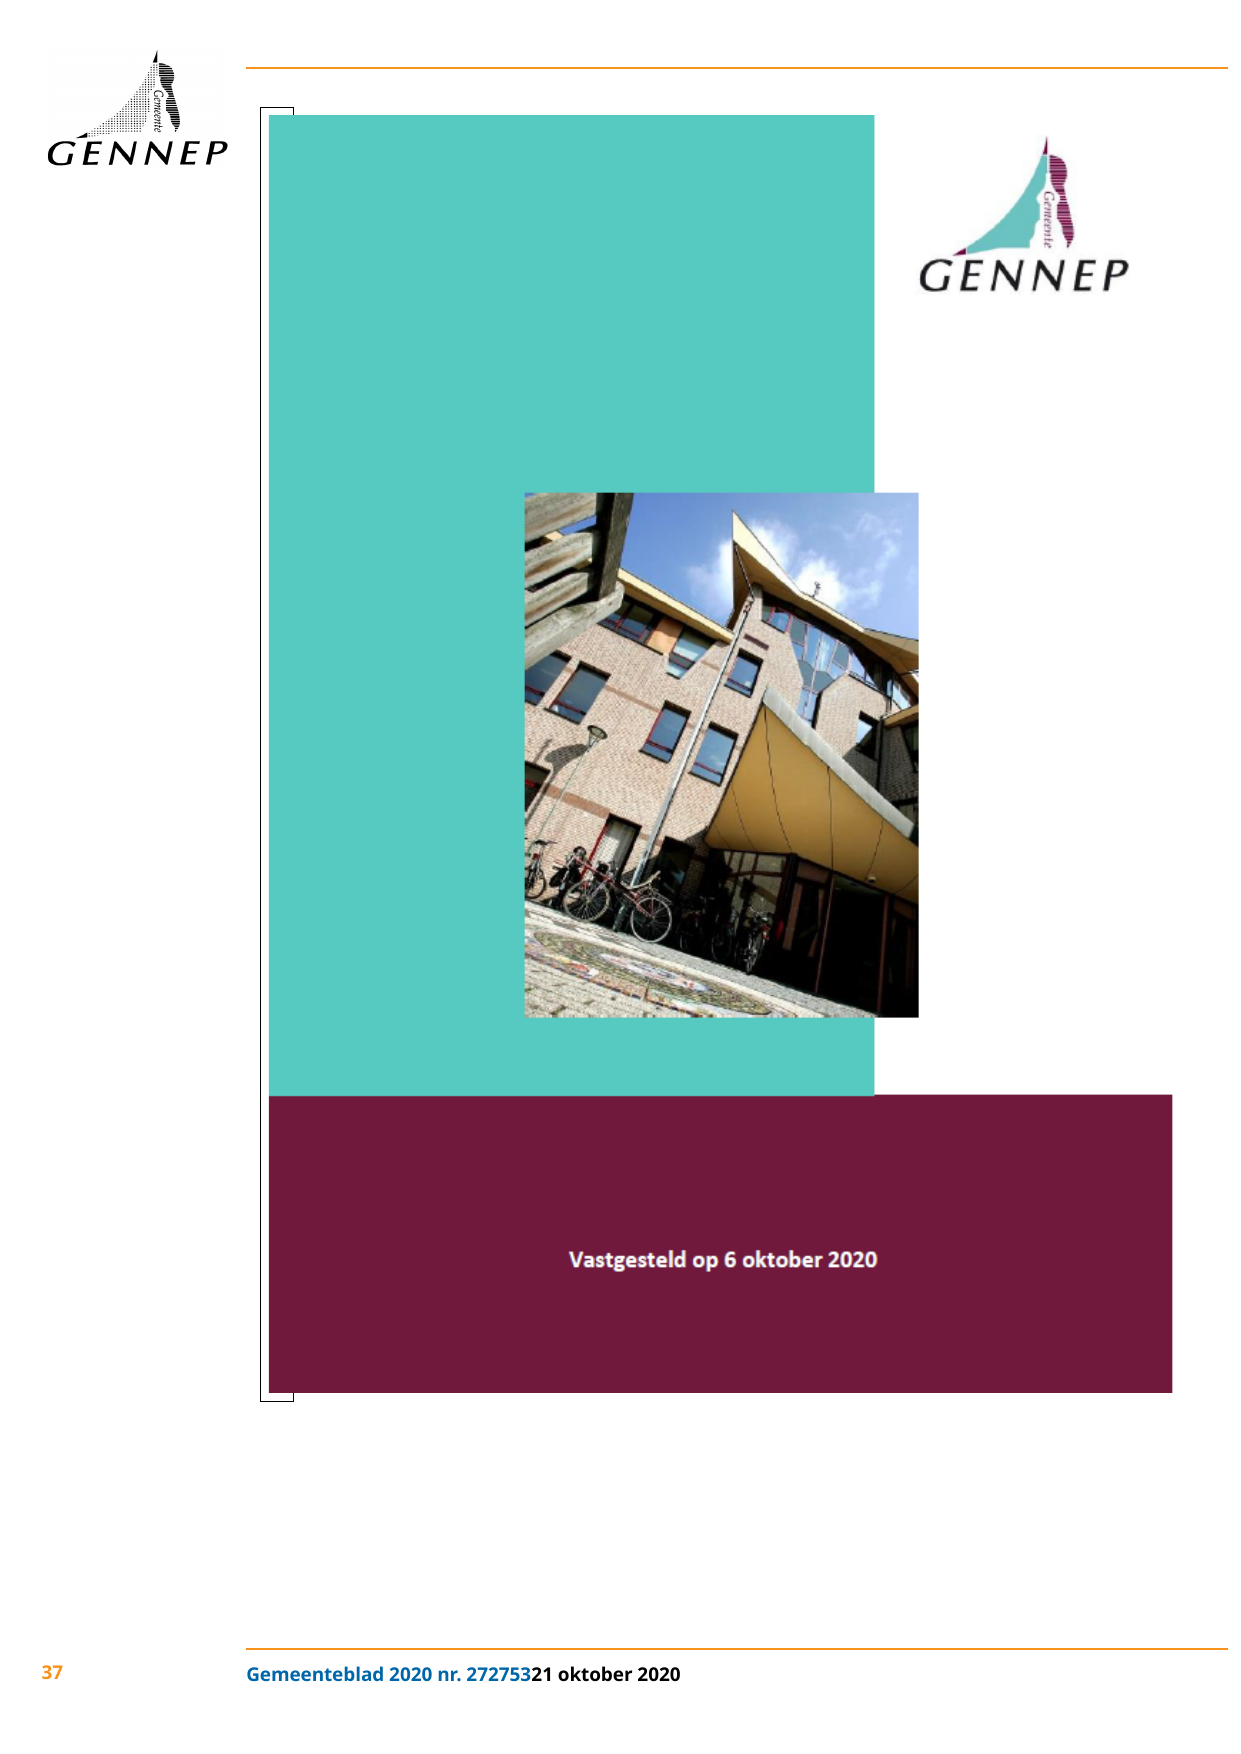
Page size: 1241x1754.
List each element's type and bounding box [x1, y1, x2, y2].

picture [268, 115, 1173, 1393]
picture [41, 47, 231, 172]
